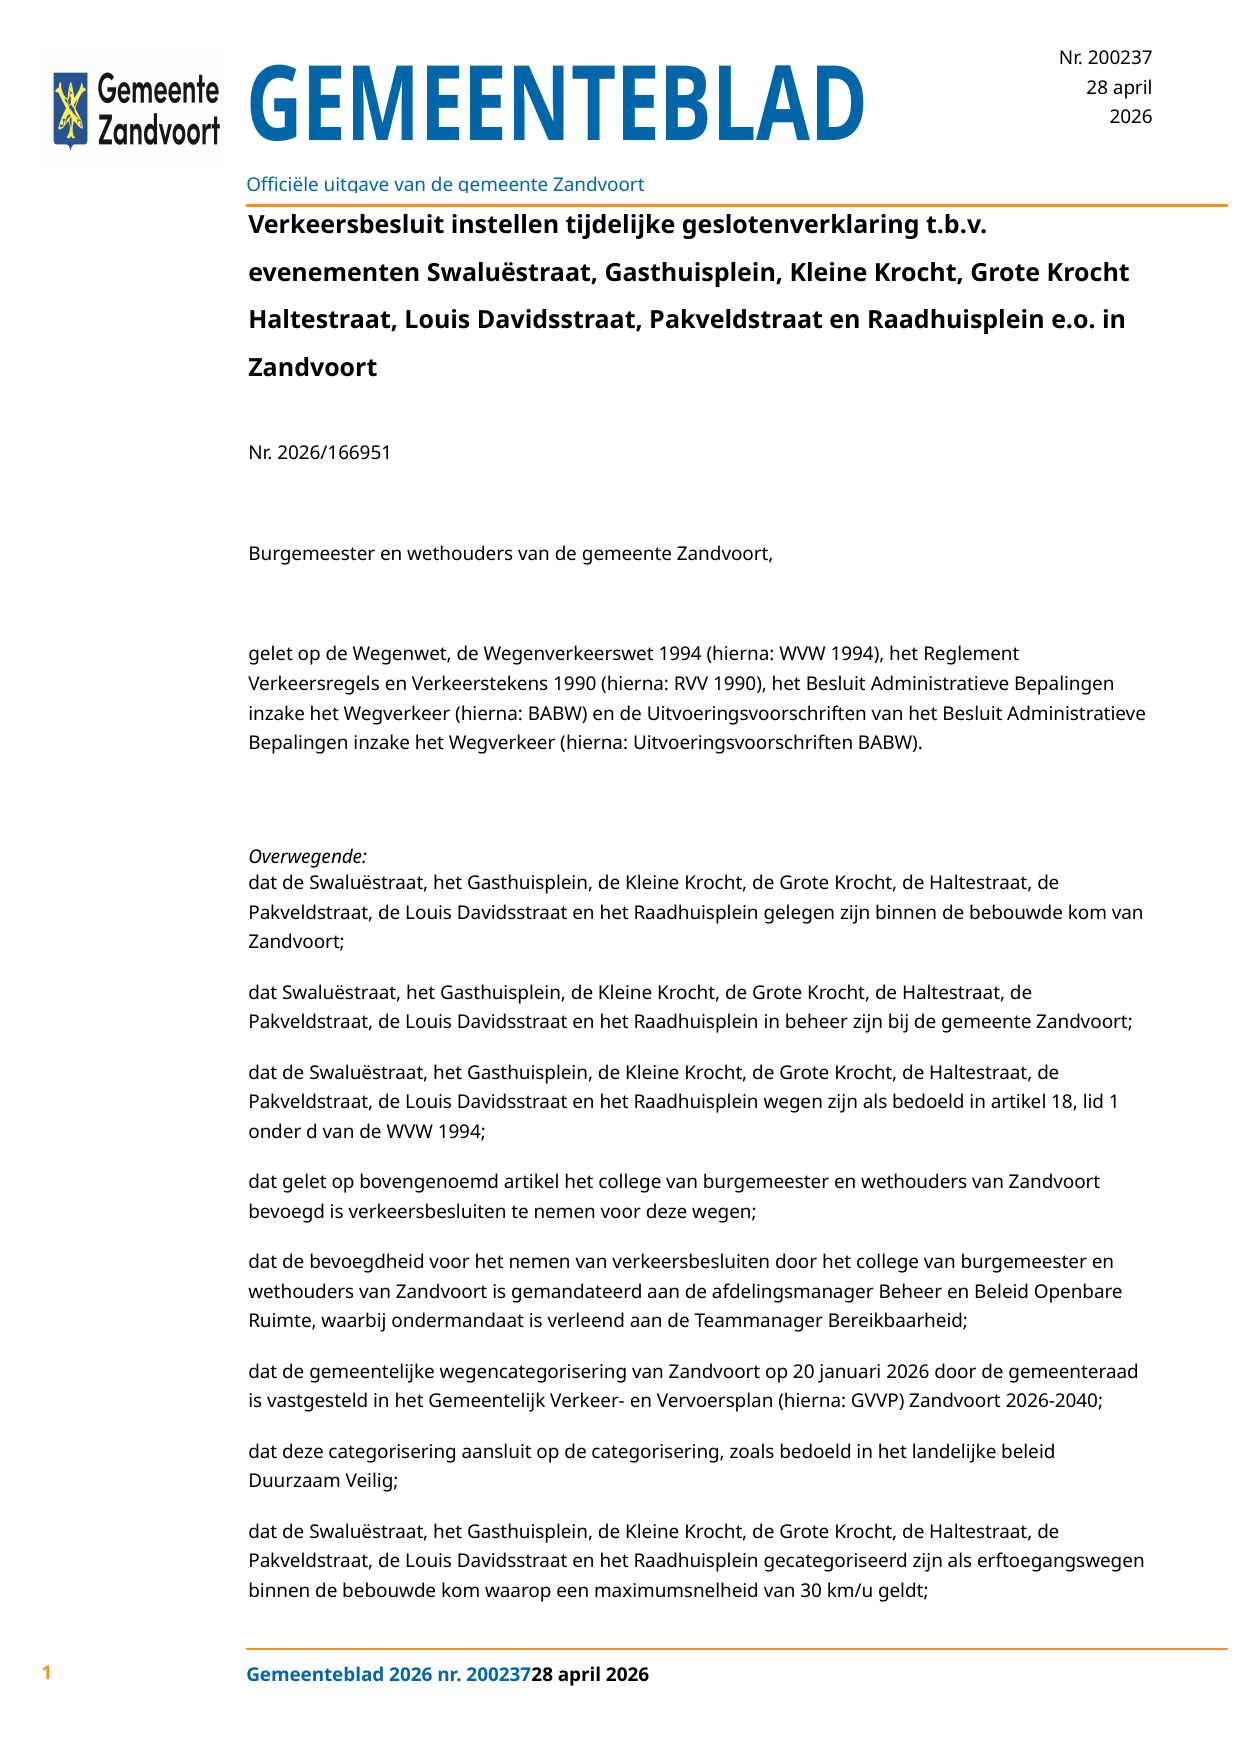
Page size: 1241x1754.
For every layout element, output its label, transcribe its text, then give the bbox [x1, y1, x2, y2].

text dat de bevoegdheid voor het nemen van verkeersbesluiten door het college van burgemeester en wethouders van Zandvoort is gemandateerd aan de afdelingsmanager Beheer en Beleid Openbare Ruimte, waarbij ondermandaat is verleend aan de Teammanager Bereikbaarheid; [248, 1248, 1152, 1333]
picture [41, 47, 231, 172]
text gelet op de Wegenwet, de Wegenverkeerswet 1994 (hierna: WVW 1994), het Reglement Verkeersregels en Verkeerstekens 1990 (hierna: RVV 1990), het Besluit Administratieve Bepalingen inzake het Wegverkeer (hierna: BABW) en de Uitvoeringsvoorschriften van het Besluit Administratieve Bepalingen inzake het Wegverkeer (hierna: Uitvoeringsvoorschriften BABW). [248, 641, 1152, 755]
text dat de Swaluëstraat, het Gasthuisplein, de Kleine Krocht, de Grote Krocht, de Haltestraat, de Pakveldstraat, de Louis Davidsstraat en het Raadhuisplein gelegen zijn binnen de bebouwde kom van Zandvoort; [248, 869, 1152, 954]
text dat de Swaluëstraat, het Gasthuisplein, de Kleine Krocht, de Grote Krocht, de Haltestraat, de Pakveldstraat, de Louis Davidsstraat en het Raadhuisplein wegen zijn als bedoeld in artikel 18, lid 1 onder d van de WVW 1994; [248, 1059, 1152, 1144]
text Nr. 2026/166951 [248, 439, 1152, 464]
text Burgemeester en wethouders van de gemeente Zandvoort, [248, 540, 1152, 565]
text Verkeersbesluit instellen tijdelijke geslotenverklaring t.b.v. evenementen Swaluëstraat, Gasthuisplein, Kleine Krocht, Grote Krocht Haltestraat, Louis Davidsstraat, Pakveldstraat en Raadhuisplein e.o. in Zandvoort [248, 207, 1152, 384]
text dat deze categorisering aansluit op de categorisering, zoals bedoeld in het landelijke beleid Duurzaam Veilig; [248, 1438, 1152, 1493]
text dat gelet op bovengenoemd artikel het college van burgemeester en wethouders van Zandvoort bevoegd is verkeersbesluiten te nemen voor deze wegen; [248, 1168, 1152, 1224]
text dat de gemeentelijke wegencategorisering van Zandvoort op 20 januari 2026 door de gemeenteraad is vastgesteld in het Gemeentelijk Verkeer- en Vervoersplan (hierna: GVVP) Zandvoort 2026-2040; [248, 1358, 1152, 1413]
text dat de Swaluëstraat, het Gasthuisplein, de Kleine Krocht, de Grote Krocht, de Haltestraat, de Pakveldstraat, de Louis Davidsstraat en het Raadhuisplein gecategoriseerd zijn als erftoegangswegen binnen de bebouwde kom waarop een maximumsnelheid van 30 km/u geldt; [248, 1518, 1152, 1603]
text dat Swaluëstraat, het Gasthuisplein, de Kleine Krocht, de Grote Krocht, de Haltestraat, de Pakveldstraat, de Louis Davidsstraat en het Raadhuisplein in beheer zijn bij de gemeente Zandvoort; [248, 979, 1152, 1034]
text Overwegende: [248, 844, 1152, 869]
